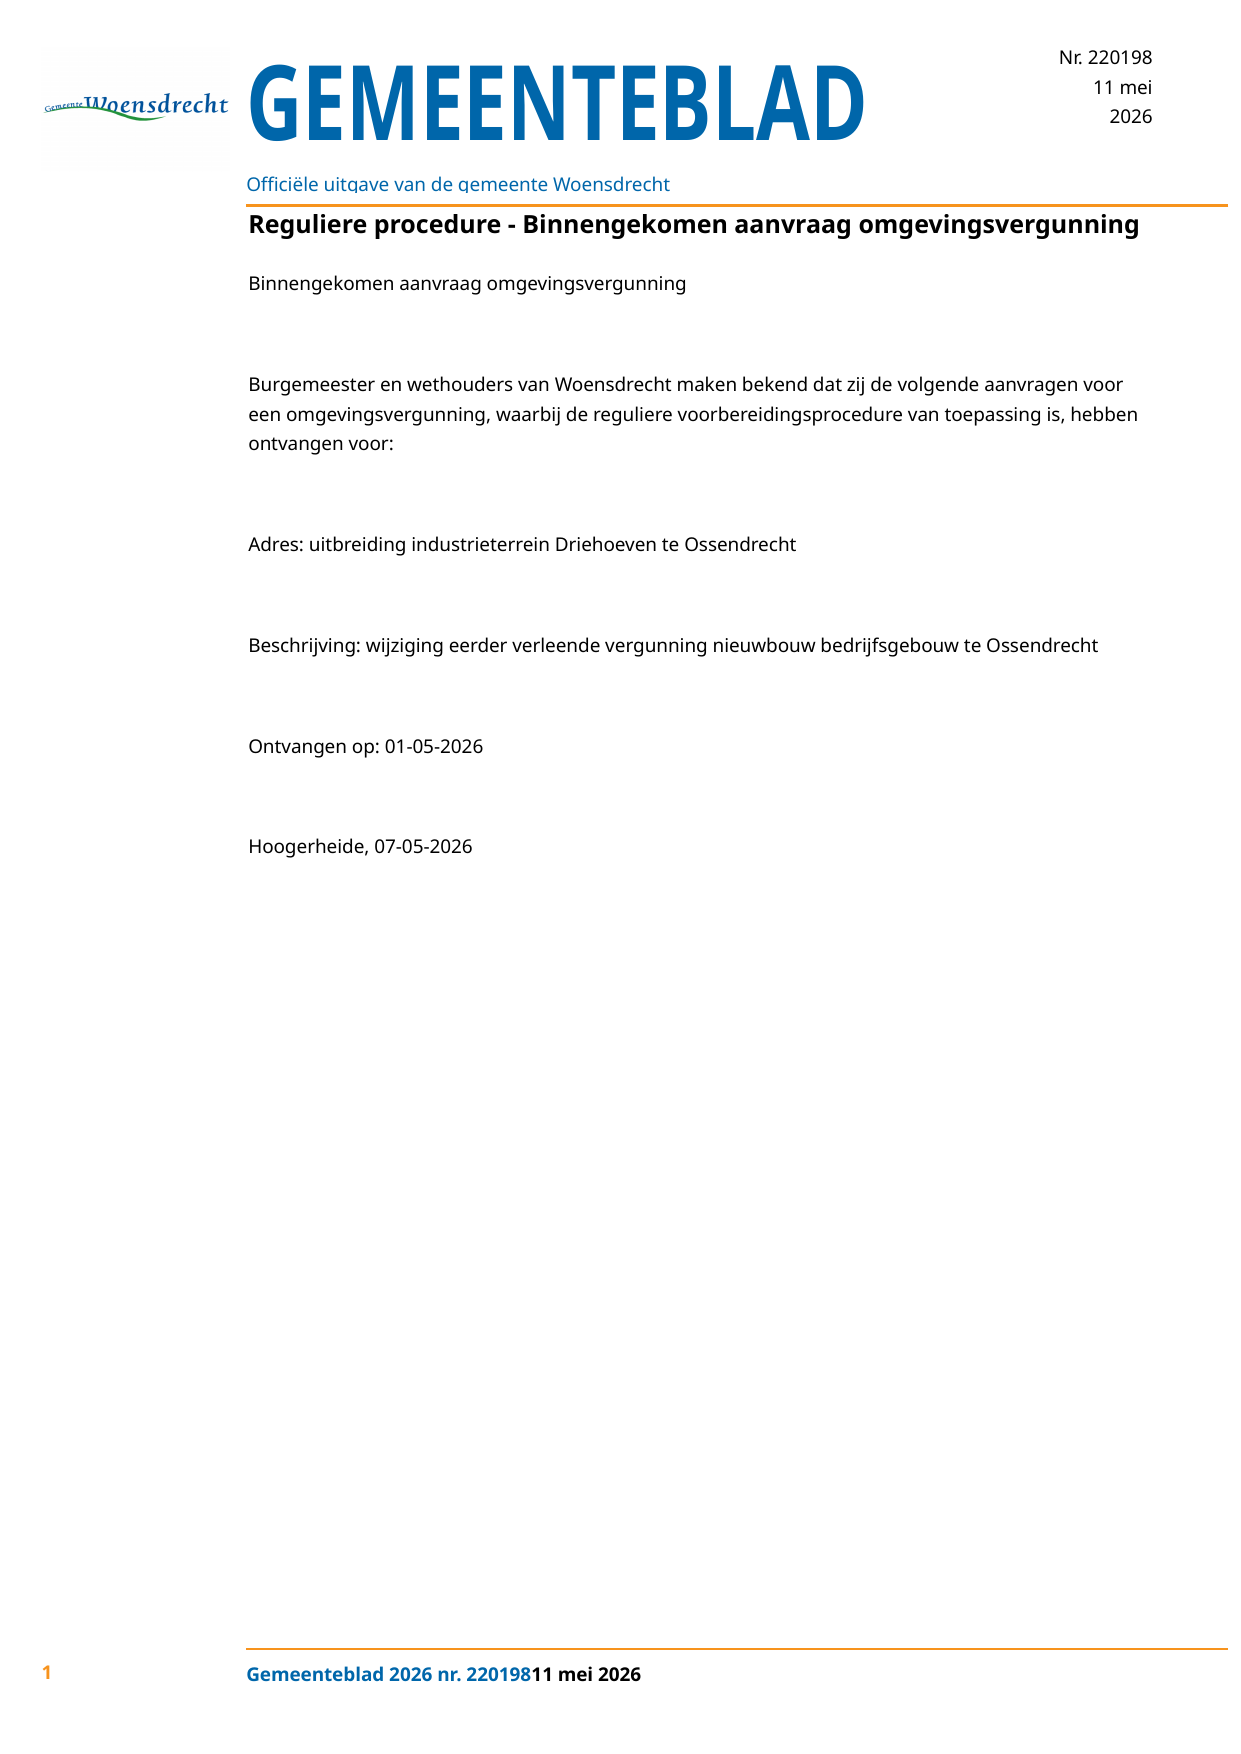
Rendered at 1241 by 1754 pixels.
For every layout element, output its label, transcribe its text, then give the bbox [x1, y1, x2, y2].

text Beschrijving: wijziging eerder verleende vergunning nieuwbouw bedrijfsgebouw te Ossendrecht [248, 632, 1152, 658]
text Ontvangen op: 01-05-2026 [248, 733, 1152, 758]
text Binnengekomen aanvraag omgevingsvergunning [248, 270, 1152, 296]
text Hoogerheide, 07-05-2026 [248, 834, 1152, 859]
text Adres: uitbreiding industrieterrein Driehoeven te Ossendrecht [248, 531, 1152, 557]
picture [41, 47, 231, 172]
text Reguliere procedure - Binnengekomen aanvraag omgevingsvergunning [248, 207, 1152, 241]
text Burgemeester en wethouders van Woensdrecht maken bekend dat zij de volgende aanvragen voor een omgevingsvergunning, waarbij de reguliere voorbereidingsprocedure van toepassing is, hebben ontvangen voor: [248, 371, 1152, 456]
